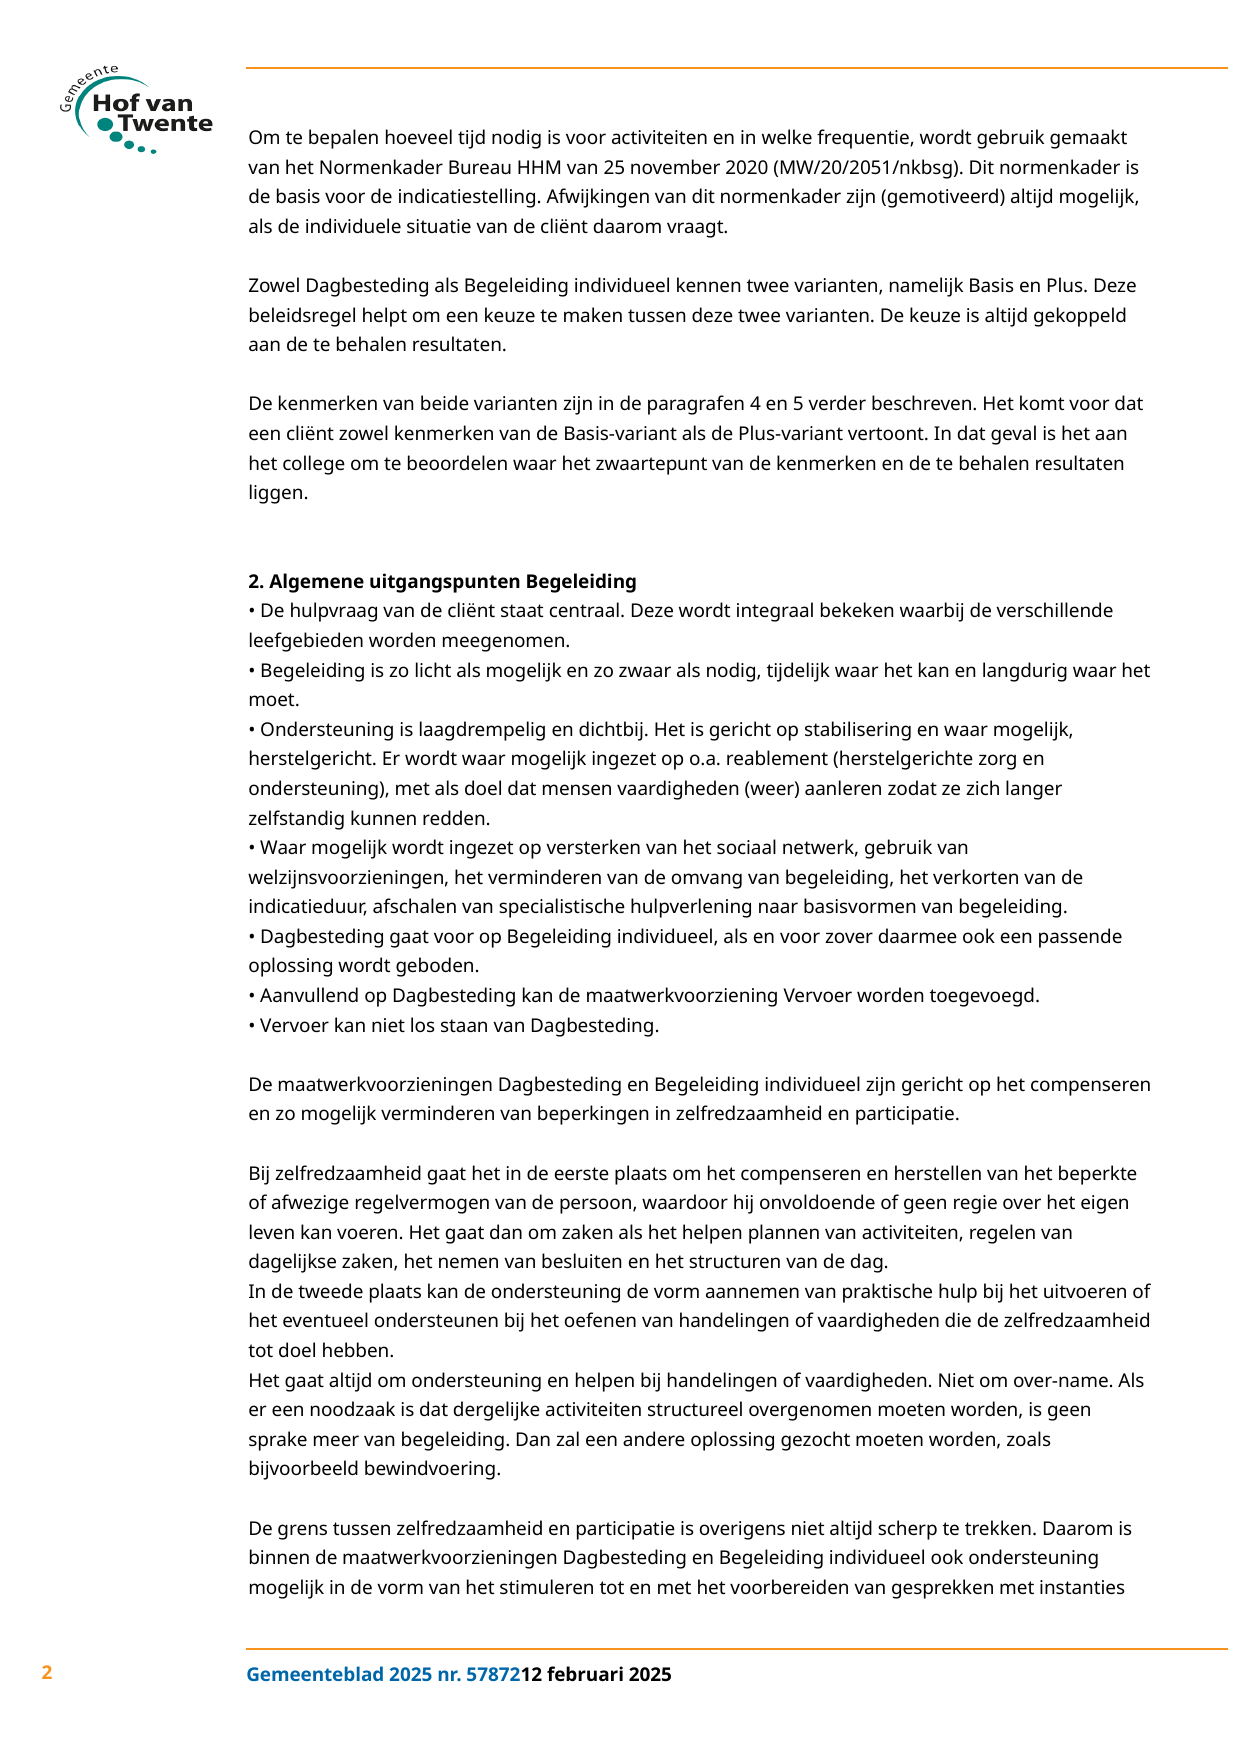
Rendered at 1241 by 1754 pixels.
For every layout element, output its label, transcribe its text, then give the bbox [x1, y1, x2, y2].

text Bij zelfredzaamheid gaat het in de eerste plaats om het compenseren en herstellen van het beperkte of afwezige regelvermogen van de persoon, waardoor hij onvoldoende of geen regie over het eigen leven kan voeren. Het gaat dan om zaken als het helpen plannen van activiteiten, regelen van dagelijkse zaken, het nemen van besluiten en het structuren van de dag. [248, 1160, 1152, 1274]
text De maatwerkvoorzieningen Dagbesteding en Begeleiding individueel zijn gericht op het compenseren en zo mogelijk verminderen van beperkingen in zelfredzaamheid en participatie. [248, 1071, 1152, 1126]
text 2. Algemene uitgangspunten Begeleiding [248, 568, 1152, 594]
text Zowel Dagbesteding als Begeleiding individueel kennen twee varianten, namelijk Basis en Plus. Deze beleidsregel helpt om een keuze te maken tussen deze twee varianten. De keuze is altijd gekoppeld aan de te behalen resultaten. [248, 272, 1152, 357]
text • Vervoer kan niet los staan van Dagbesteding. [248, 1012, 1152, 1038]
text • Ondersteuning is laagdrempelig en dichtbij. Het is gericht op stabilisering en waar mogelijk, herstelgericht. Er wordt waar mogelijk ingezet op o.a. reablement (herstelgerichte zorg en ondersteuning), met als doel dat mensen vaardigheden (weer) aanleren zodat ze zich langer zelfstandig kunnen redden. [248, 716, 1152, 831]
picture [41, 47, 231, 172]
text • Dagbesteding gaat voor op Begeleiding individueel, als en voor zover daarmee ook een passende oplossing wordt geboden. [248, 923, 1152, 978]
text Het gaat altijd om ondersteuning en helpen bij handelingen of vaardigheden. Niet om over-name. Als er een noodzaak is dat dergelijke activiteiten structureel overgenomen moeten worden, is geen sprake meer van begeleiding. Dan zal een andere oplossing gezocht moeten worden, zoals bijvoorbeeld bewindvoering. [248, 1367, 1152, 1481]
text In de tweede plaats kan de ondersteuning de vorm aannemen van praktische hulp bij het uitvoeren of het eventueel ondersteunen bij het oefenen van handelingen of vaardigheden die de zelfredzaamheid tot doel hebben. [248, 1278, 1152, 1363]
text • De hulpvraag van de cliënt staat centraal. Deze wordt integraal bekeken waarbij de verschillende leefgebieden worden meegenomen. [248, 598, 1152, 653]
text • Aanvullend op Dagbesteding kan de maatwerkvoorziening Vervoer worden toegevoegd. [248, 982, 1152, 1008]
text • Begeleiding is zo licht als mogelijk en zo zwaar als nodig, tijdelijk waar het kan en langdurig waar het moet. [248, 657, 1152, 712]
text De grens tussen zelfredzaamheid en participatie is overigens niet altijd scherp te trekken. Daarom is binnen de maatwerkvoorzieningen Dagbesteding en Begeleiding individueel ook ondersteuning mogelijk in de vorm van het stimuleren tot en met het voorbereiden van gesprekken met instanties [248, 1515, 1152, 1600]
text Om te bepalen hoeveel tijd nodig is voor activiteiten en in welke frequentie, wordt gebruik gemaakt van het Normenkader Bureau HHM van 25 november 2020 (MW/20/2051/nkbsg). Dit normenkader is de basis voor de indicatiestelling. Afwijkingen van dit normenkader zijn (gemotiveerd) altijd mogelijk, als de individuele situatie van de cliënt daarom vraagt. [248, 124, 1152, 239]
text • Waar mogelijk wordt ingezet op versterken van het sociaal netwerk, gebruik van welzijnsvoorzieningen, het verminderen van de omvang van begeleiding, het verkorten van de indicatieduur, afschalen van specialistische hulpverlening naar basisvormen van begeleiding. [248, 834, 1152, 919]
text De kenmerken van beide varianten zijn in de paragrafen 4 en 5 verder beschreven. Het komt voor dat een cliënt zowel kenmerken van de Basis-variant als de Plus-variant vertoont. In dat geval is het aan het college om te beoordelen waar het zwaartepunt van de kenmerken en de te behalen resultaten liggen. [248, 391, 1152, 505]
